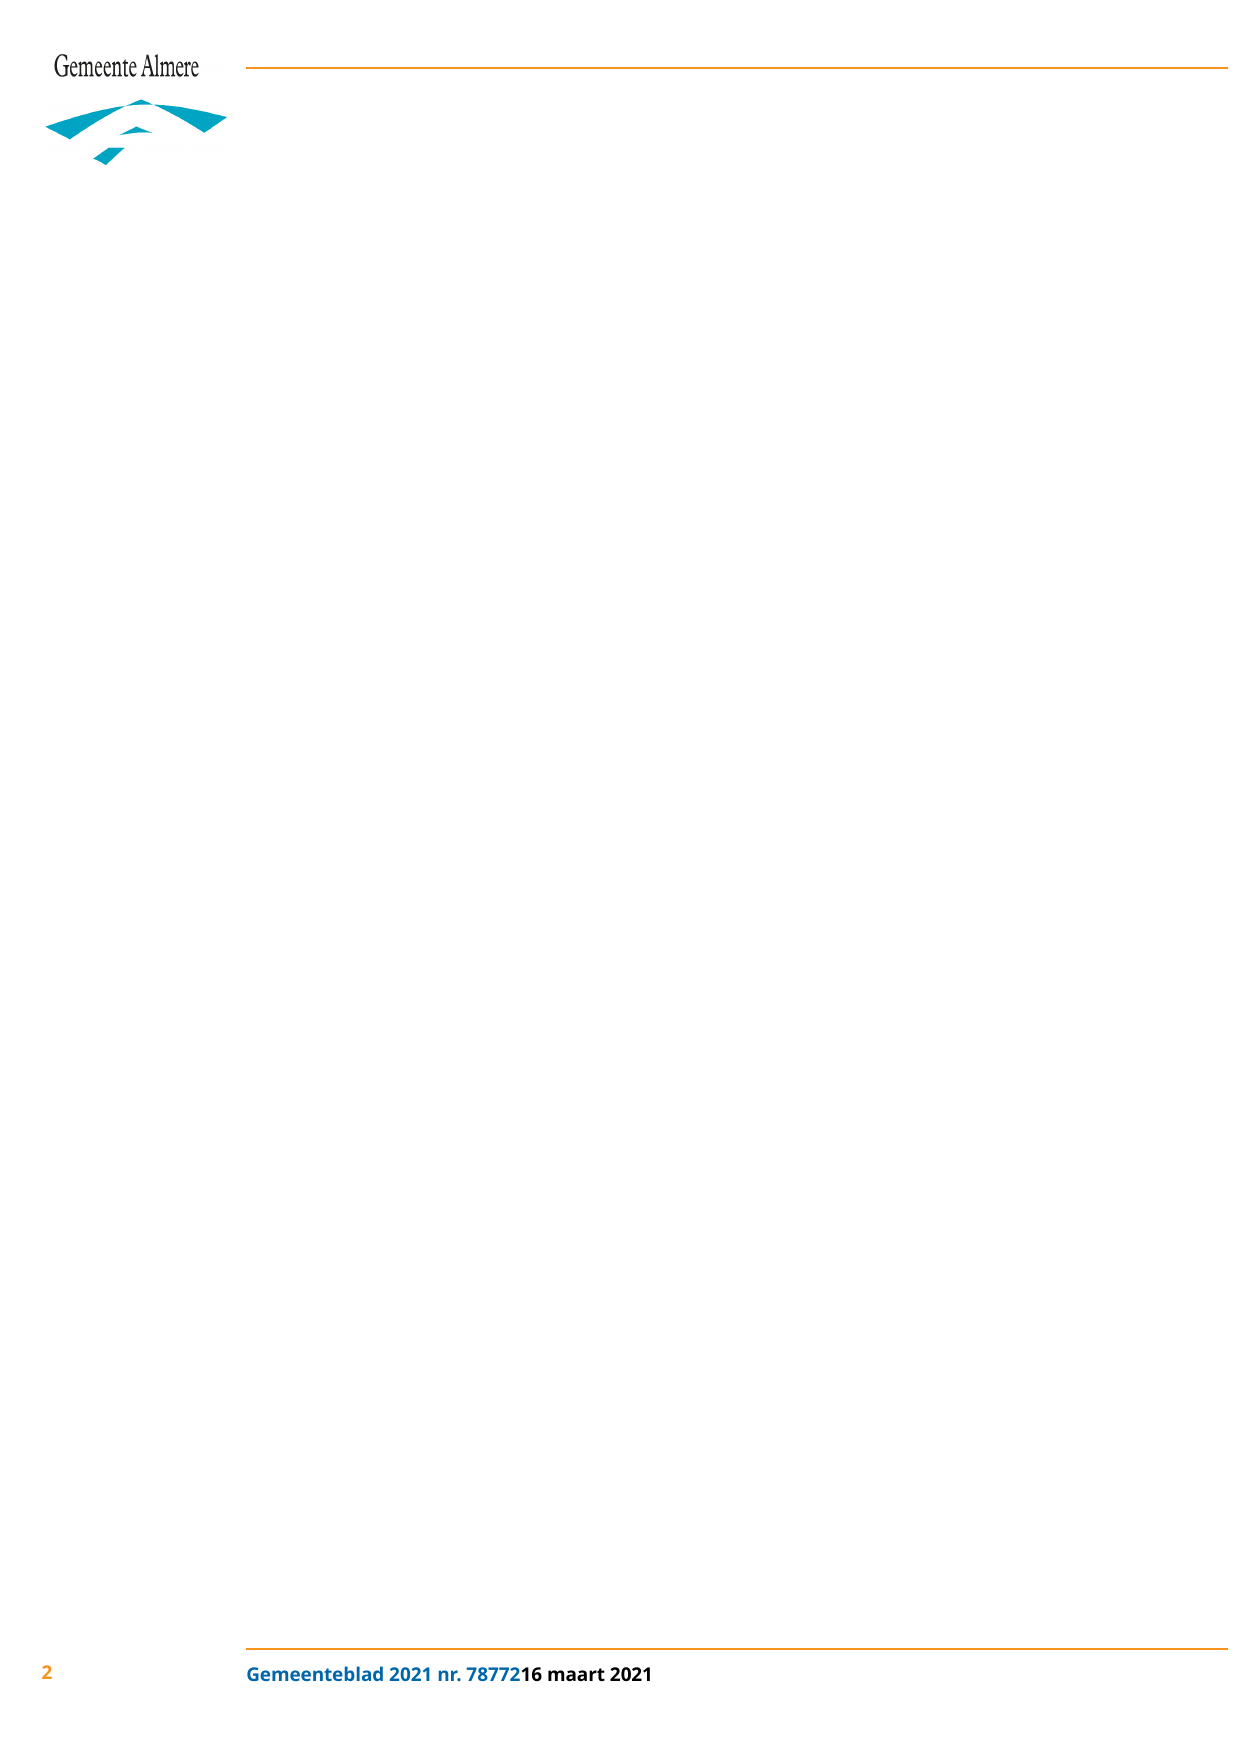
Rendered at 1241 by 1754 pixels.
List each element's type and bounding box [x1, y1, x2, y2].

picture [41, 47, 231, 172]
